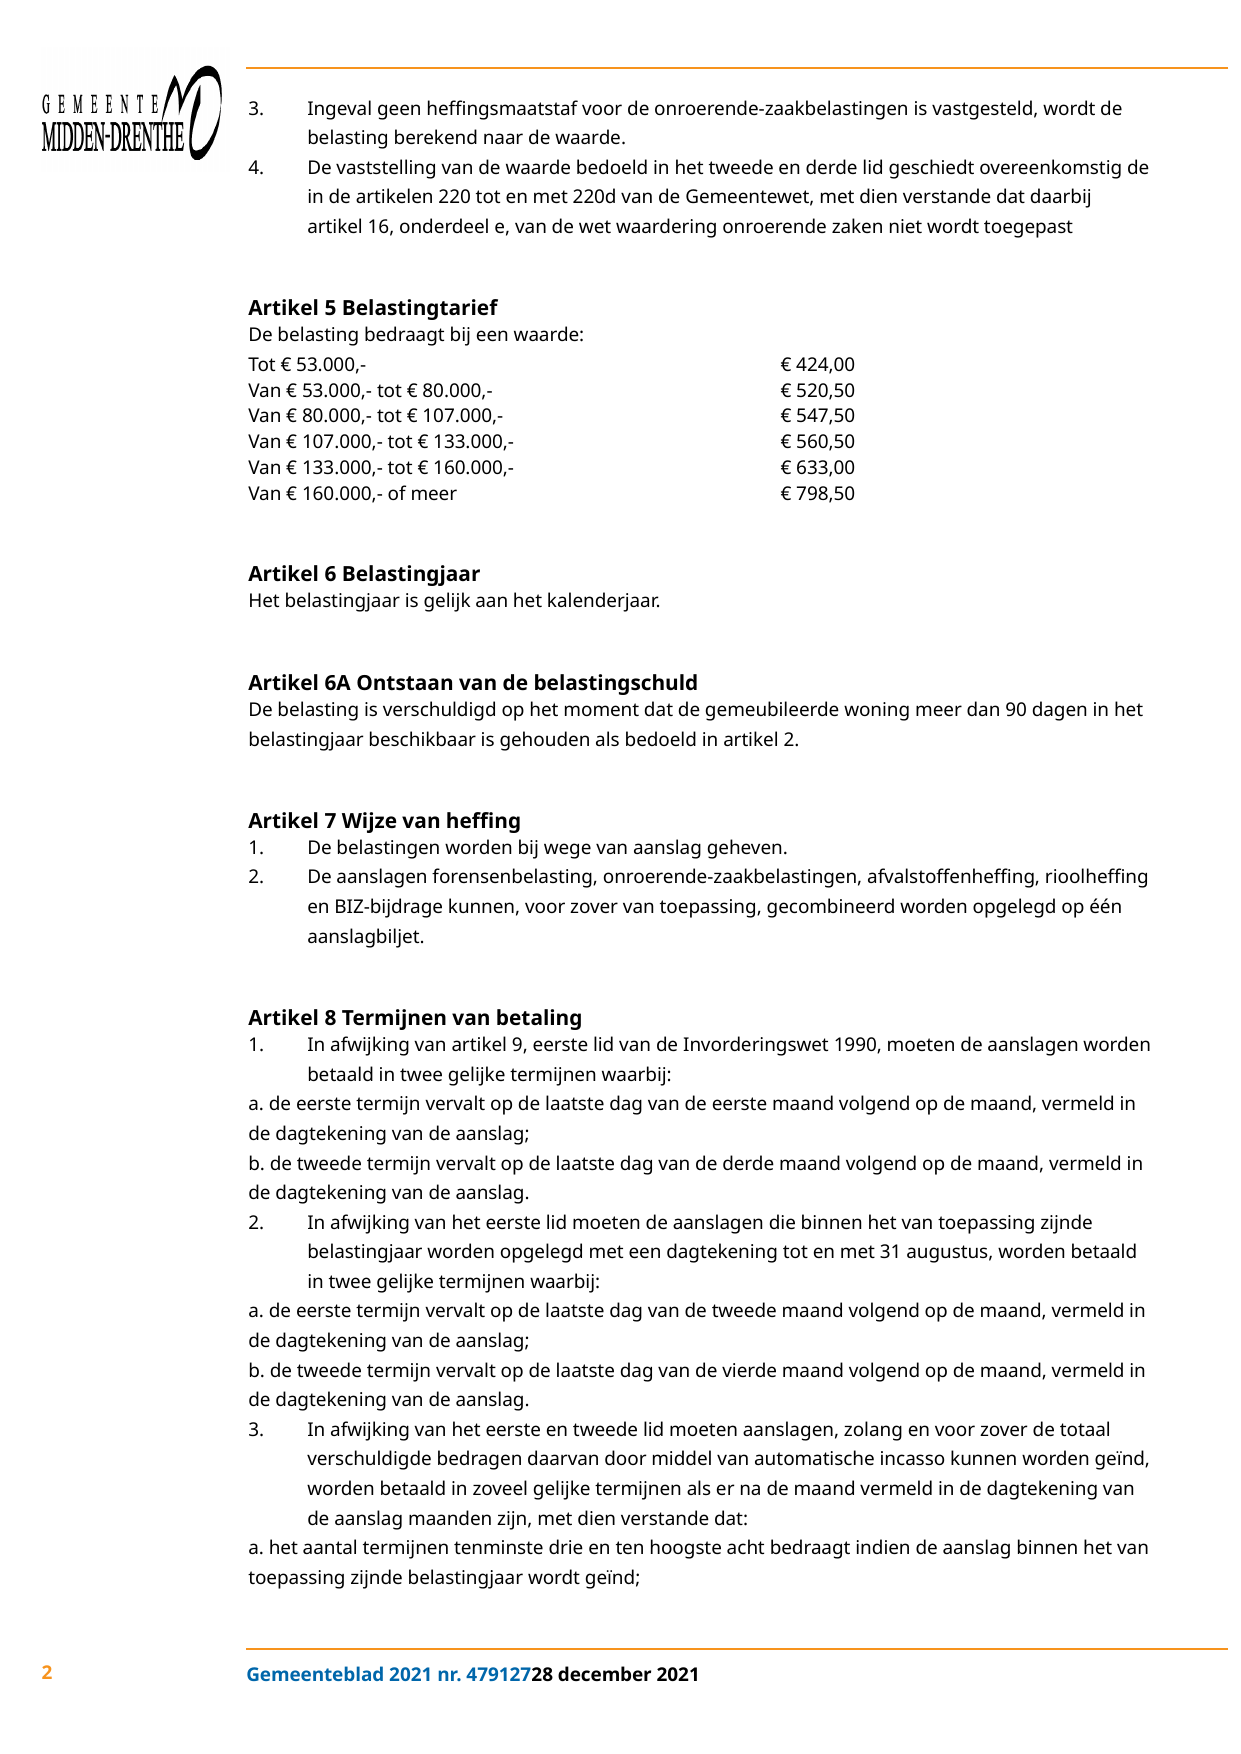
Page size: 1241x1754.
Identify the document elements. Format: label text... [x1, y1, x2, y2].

table_cell € 633,00 [780, 454, 1152, 480]
table_cell Van € 133.000,- tot € 160.000,- [248, 454, 780, 480]
table_cell € 520,50 [780, 377, 1152, 403]
table_cell € 798,50 [780, 480, 1152, 506]
text De belasting is verschuldigd op het moment dat de gemeubileerde woning meer dan 90 dagen in het belastingjaar beschikbaar is gehouden als bedoeld in artikel 2. [248, 696, 1152, 751]
text Artikel 6A Ontstaan van de belastingschuld [248, 668, 1152, 696]
table_cell Van € 160.000,- of meer [248, 480, 780, 506]
text b. de tweede termijn vervalt op de laatste dag van de vierde maand volgend op de maand, vermeld in de dagtekening van de aanslag. [248, 1357, 1152, 1412]
list Ingeval geen heffingsmaatstaf voor de onroerende-zaakbelastingen is vastgesteld, wordt de belasting berekend naar de waarde. [248, 95, 1152, 150]
text Artikel 6 Belastingjaar [248, 559, 1152, 588]
table_header Tot € 53.000,- [248, 351, 780, 377]
text a. het aantal termijnen tenminste drie en ten hoogste acht bedraagt indien de aanslag binnen het van toepassing zijnde belastingjaar wordt geïnd; [248, 1534, 1152, 1589]
text Artikel 8 Termijnen van betaling [248, 1003, 1152, 1031]
table_cell Van € 80.000,- tot € 107.000,- [248, 403, 780, 428]
table_cell Van € 107.000,- tot € 133.000,- [248, 429, 780, 454]
table_cell € 547,50 [780, 403, 1152, 428]
text Artikel 5 Belastingtarief [248, 293, 1152, 322]
text Het belastingjaar is gelijk aan het kalenderjaar. [248, 588, 1152, 613]
text b. de tweede termijn vervalt op de laatste dag van de derde maand volgend op de maand, vermeld in de dagtekening van de aanslag. [248, 1150, 1152, 1205]
text De belasting bedraagt bij een waarde: [248, 322, 1152, 347]
list In afwijking van het eerste lid moeten de aanslagen die binnen het van toepassing zijnde belastingjaar worden opgelegd met een dagtekening tot en met 31 augustus, worden betaald in twee gelijke termijnen waarbij: [248, 1209, 1152, 1294]
list De vaststelling van de waarde bedoeld in het tweede en derde lid geschiedt overeenkomstig de in de artikelen 220 tot en met 220d van de Gemeentewet, met dien verstande dat daarbij artikel 16, onderdeel e, van de wet waardering onroerende zaken niet wordt toegepast [248, 154, 1152, 239]
list In afwijking van artikel 9, eerste lid van de Invorderingswet 1990, moeten de aanslagen worden betaald in twee gelijke termijnen waarbij: [248, 1031, 1152, 1087]
list In afwijking van het eerste en tweede lid moeten aanslagen, zolang en voor zover de totaal verschuldigde bedragen daarvan door middel van automatische incasso kunnen worden geïnd, worden betaald in zoveel gelijke termijnen als er na de maand vermeld in de dagtekening van de aanslag maanden zijn, met dien verstande dat: [248, 1416, 1152, 1530]
list De belastingen worden bij wege van aanslag geheven. [248, 834, 1152, 860]
list De aanslagen forensenbelasting, onroerende-zaakbelastingen, afvalstoffenheffing, rioolheffing en BIZ-bijdrage kunnen, voor zover van toepassing, gecombineerd worden opgelegd op één aanslagbiljet. [248, 864, 1152, 949]
table_header € 424,00 [780, 351, 1152, 377]
text a. de eerste termijn vervalt op de laatste dag van de eerste maand volgend op de maand, vermeld in de dagtekening van de aanslag; [248, 1091, 1152, 1146]
picture [41, 47, 231, 172]
text Artikel 7 Wijze van heffing [248, 806, 1152, 834]
table_cell Van € 53.000,- tot € 80.000,- [248, 377, 780, 403]
text a. de eerste termijn vervalt op de laatste dag van de tweede maand volgend op de maand, vermeld in de dagtekening van de aanslag; [248, 1298, 1152, 1353]
table_cell € 560,50 [780, 429, 1152, 454]
